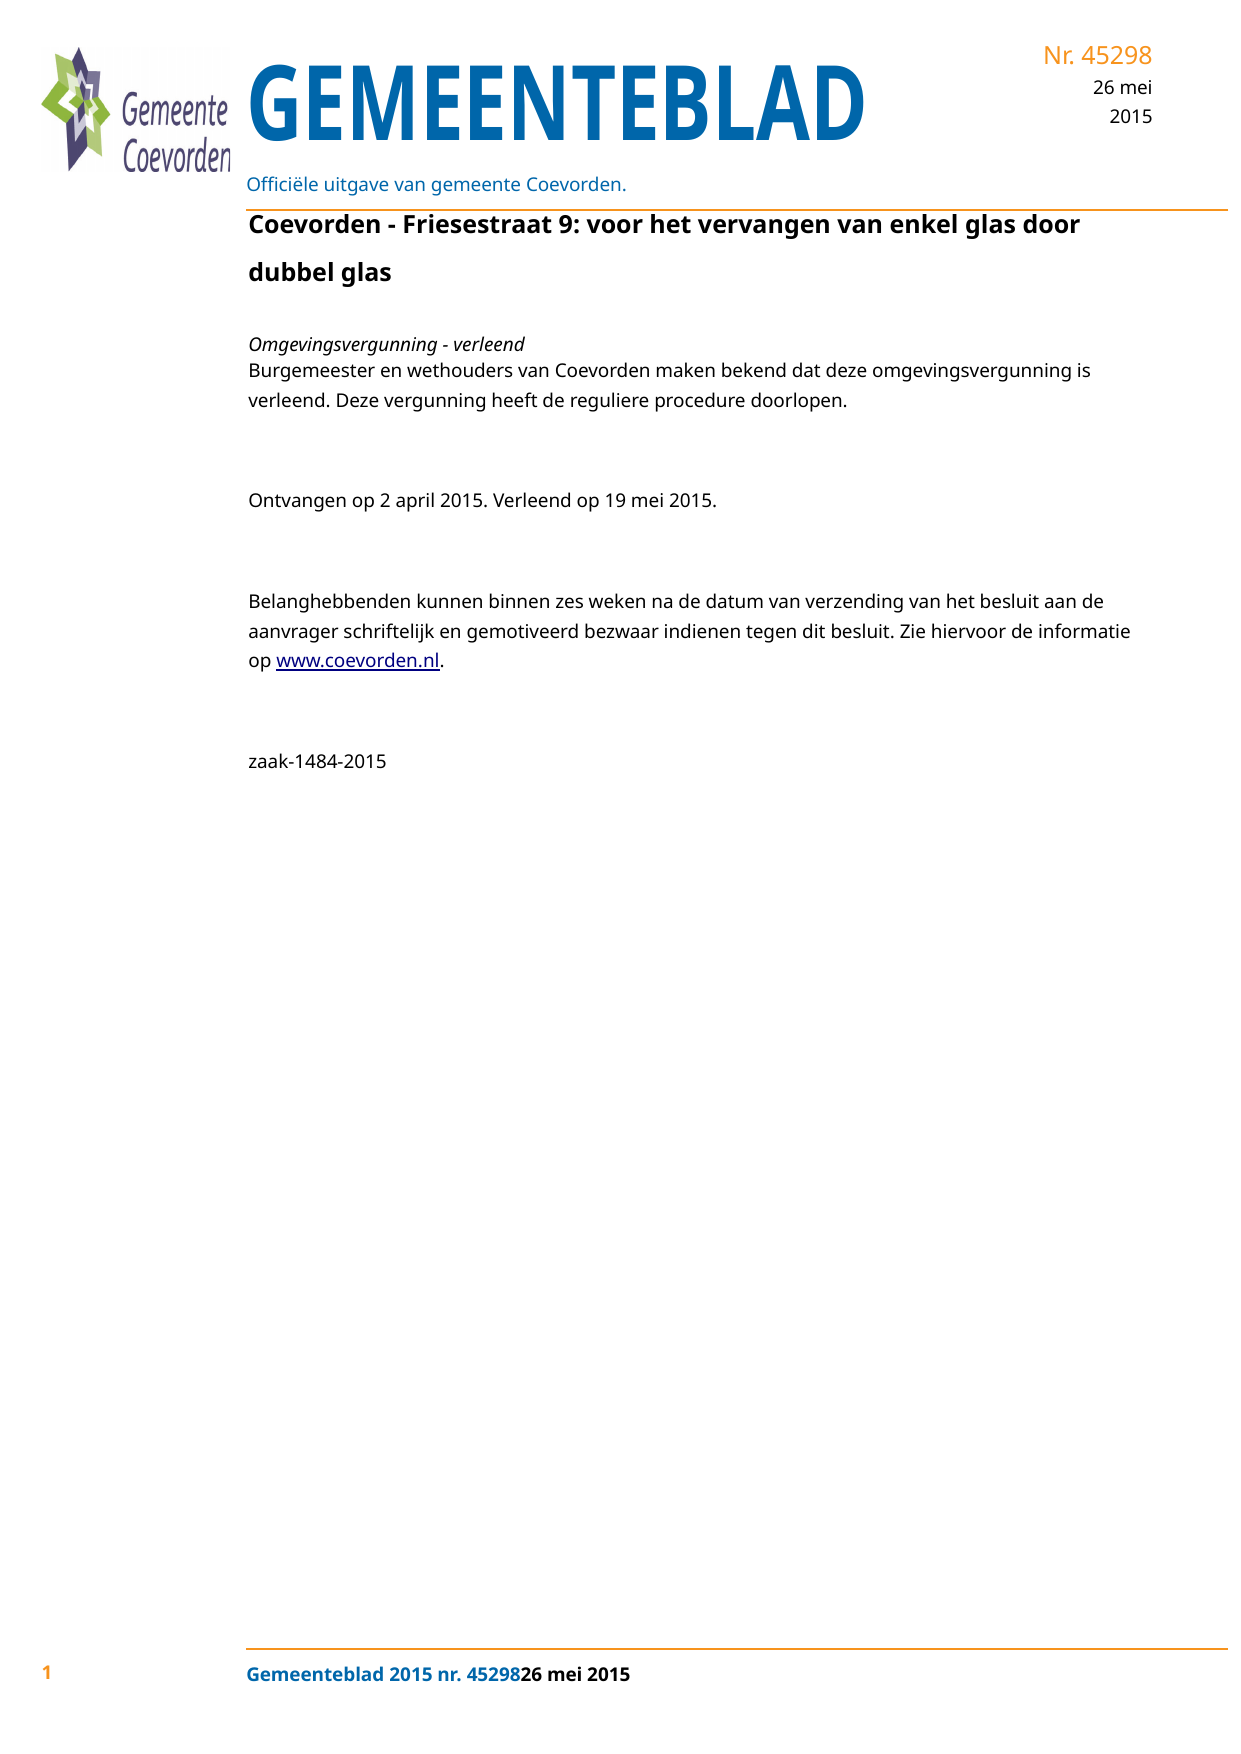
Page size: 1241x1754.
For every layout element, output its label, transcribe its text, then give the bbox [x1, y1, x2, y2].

text zaak-1484-2015 [248, 748, 1152, 774]
text Belanghebbenden kunnen binnen zes weken na de datum van verzending van het besluit aan de aanvrager schriftelijk en gemotiveerd bezwaar indienen tegen dit besluit. Zie hiervoor de informatie op www.coevorden.nl. [248, 588, 1152, 673]
text Burgemeester en wethouders van Coevorden maken bekend dat deze omgevingsvergunning is verleend. Deze vergunning heeft de reguliere procedure doorlopen. [248, 357, 1152, 412]
text Omgevingsvergunning - verleend [248, 331, 1152, 357]
text Ontvangen op 2 april 2015. Verleend op 19 mei 2015. [248, 488, 1152, 513]
picture [41, 47, 231, 172]
text Coevorden - Friesestraat 9: voor het vervangen van enkel glas door dubbel glas [248, 211, 1152, 288]
